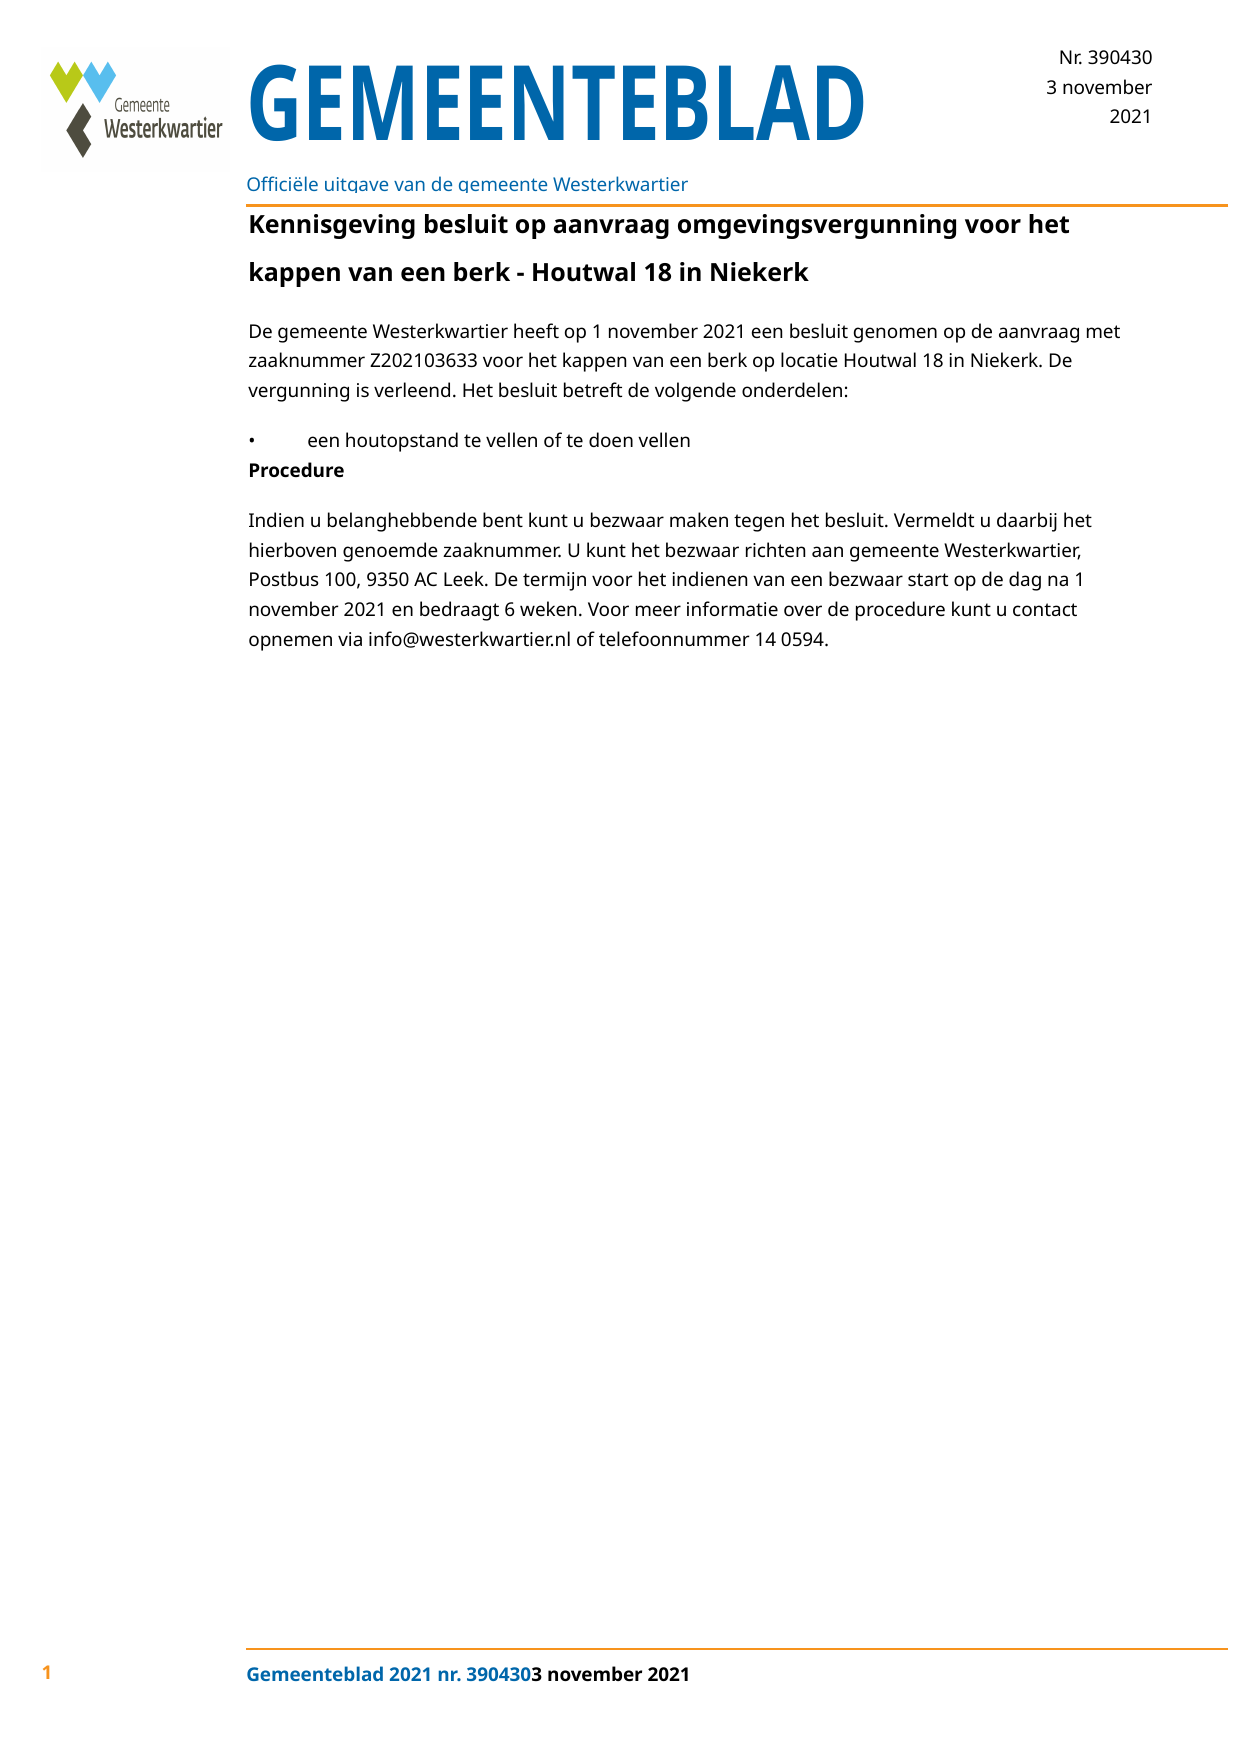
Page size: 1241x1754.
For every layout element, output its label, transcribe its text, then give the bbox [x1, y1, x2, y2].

text De gemeente Westerkwartier heeft op 1 november 2021 een besluit genomen op de aanvraag met zaaknummer Z202103633 voor het kappen van een berk op locatie Houtwal 18 in Niekerk. De vergunning is verleend. Het besluit betreft de volgende onderdelen: [248, 318, 1152, 403]
text Kennisgeving besluit op aanvraag omgevingsvergunning voor het kappen van een berk - Houtwal 18 in Niekerk [248, 207, 1152, 288]
text Procedure [248, 457, 1152, 483]
text Indien u belanghebbende bent kunt u bezwaar maken tegen het besluit. Vermeldt u daarbij het hierboven genoemde zaaknummer. U kunt het bezwaar richten aan gemeente Westerkwartier, Postbus 100, 9350 AC Leek. De termijn voor het indienen van een bezwaar start op de dag na 1 november 2021 en bedraagt 6 weken. Voor meer informatie over de procedure kunt u contact opnemen via info@westerkwartier.nl of telefoonnummer 14 0594. [248, 507, 1152, 652]
list een houtopstand te vellen of te doen vellen [248, 427, 1152, 453]
picture [41, 47, 231, 172]
